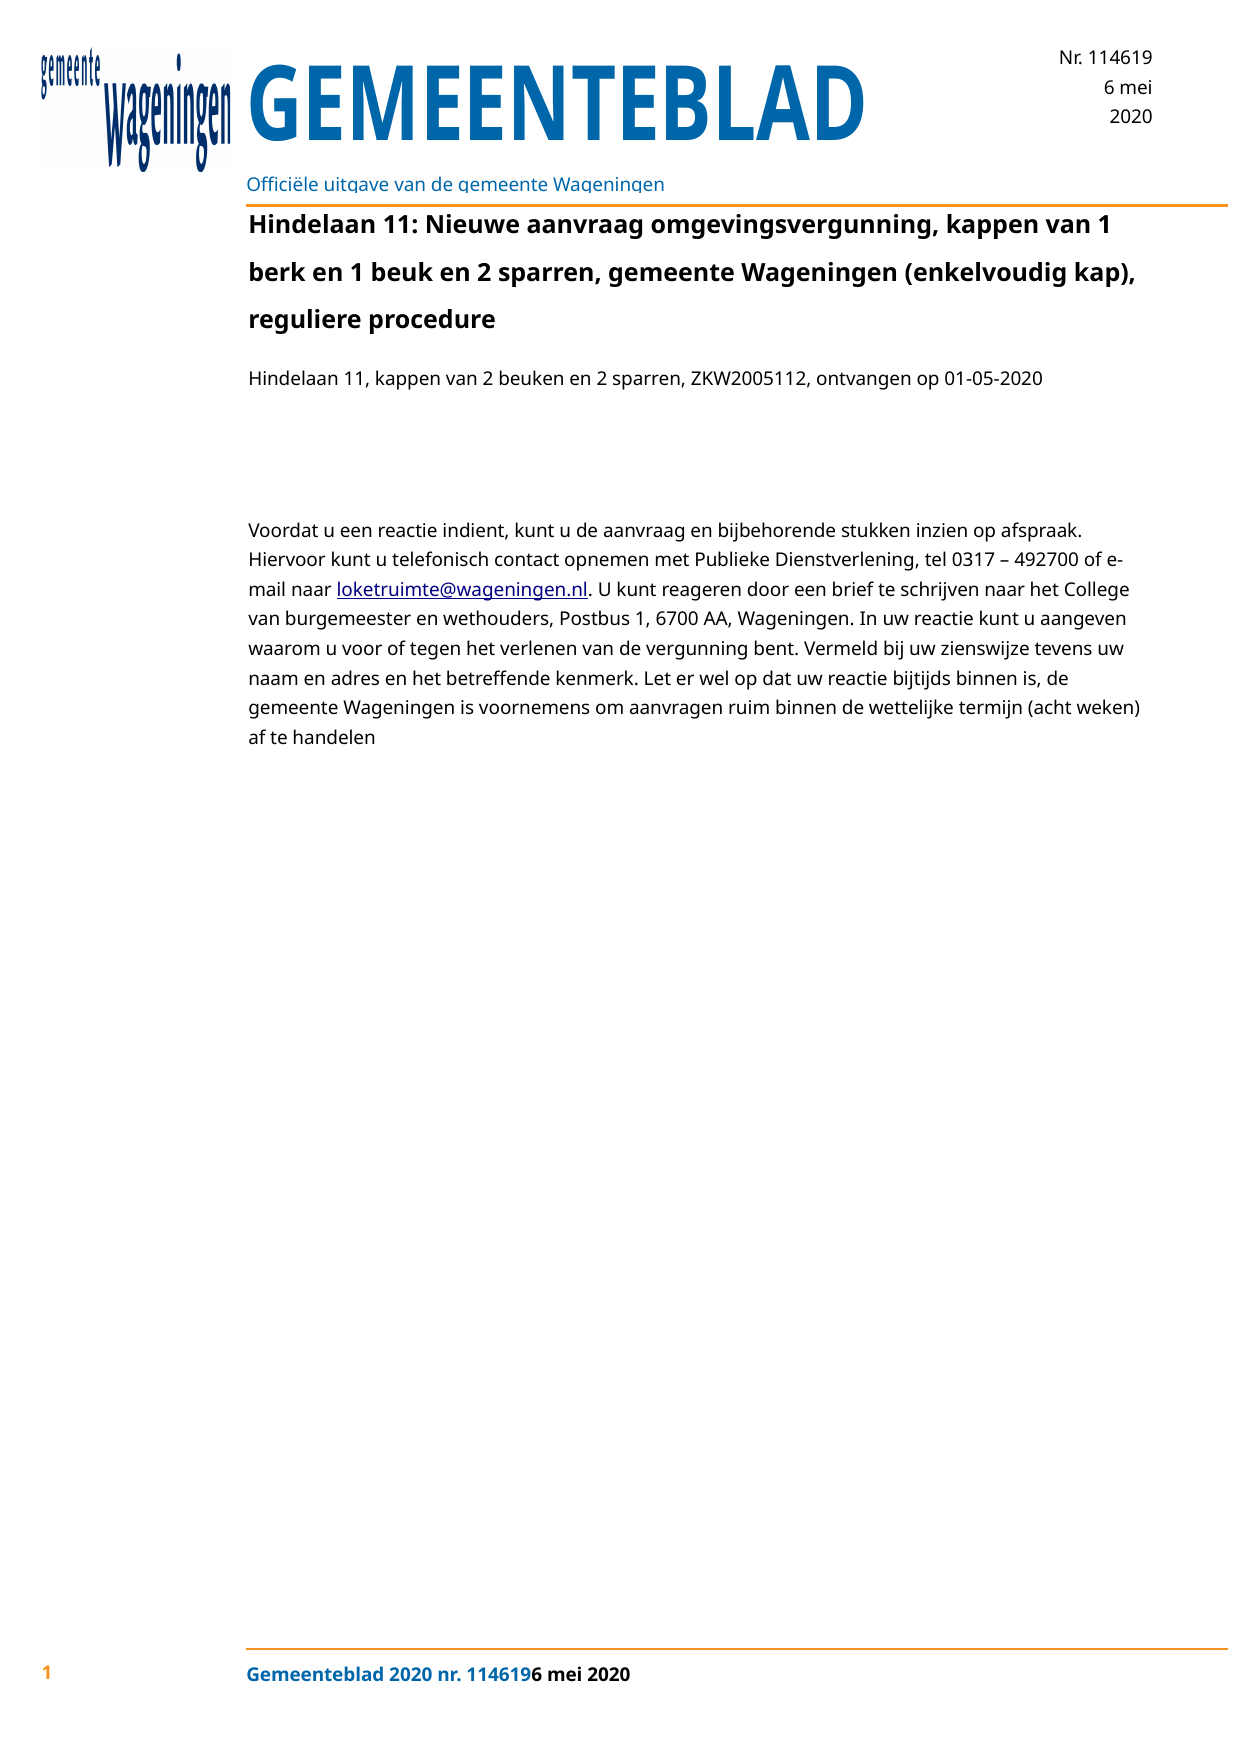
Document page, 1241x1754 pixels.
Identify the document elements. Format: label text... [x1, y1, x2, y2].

text Hindelaan 11, kappen van 2 beuken en 2 sparren, ZKW2005112, ontvangen op 01-05-2020 [248, 366, 1152, 391]
text Voordat u een reactie indient, kunt u de aanvraag en bijbehorende stukken inzien op afspraak. Hiervoor kunt u telefonisch contact opnemen met Publieke Dienstverlening, tel 0317 – 492700 of e-mail naar loketruimte@wageningen.nl. U kunt reageren door een brief te schrijven naar het College van burgemeester en wethouders, Postbus 1, 6700 AA, Wageningen. In uw reactie kunt u aangeven waarom u voor of tegen het verlenen van de vergunning bent. Vermeld bij uw zienswijze tevens uw naam en adres en het betreffende kenmerk. Let er wel op dat uw reactie bijtijds binnen is, de gemeente Wageningen is voornemens om aanvragen ruim binnen de wettelijke termijn (acht weken) af te handelen [248, 517, 1152, 749]
text Hindelaan 11: Nieuwe aanvraag omgevingsvergunning, kappen van 1 berk en 1 beuk en 2 sparren, gemeente Wageningen (enkelvoudig kap), reguliere procedure [248, 207, 1152, 336]
picture [41, 47, 231, 172]
